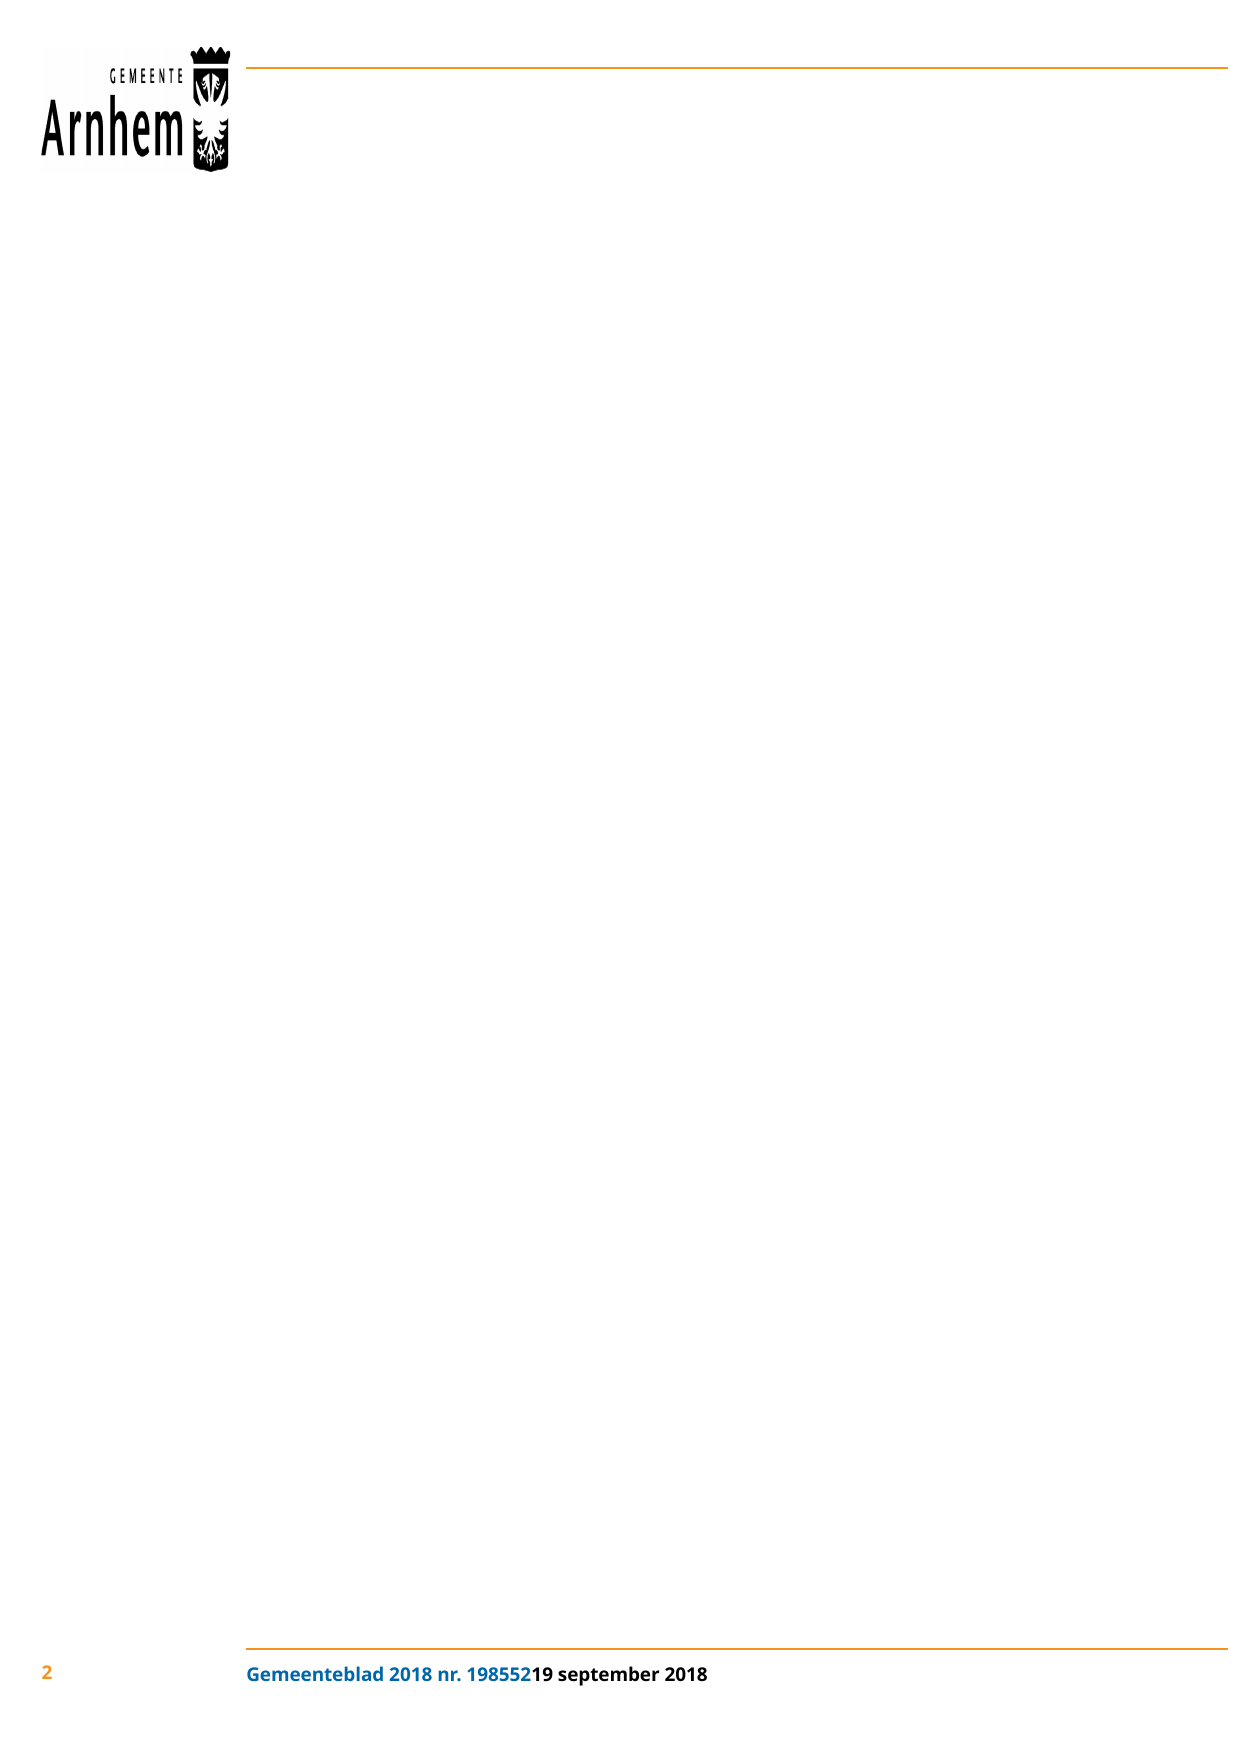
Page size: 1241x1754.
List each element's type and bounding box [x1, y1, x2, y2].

picture [41, 47, 231, 172]
